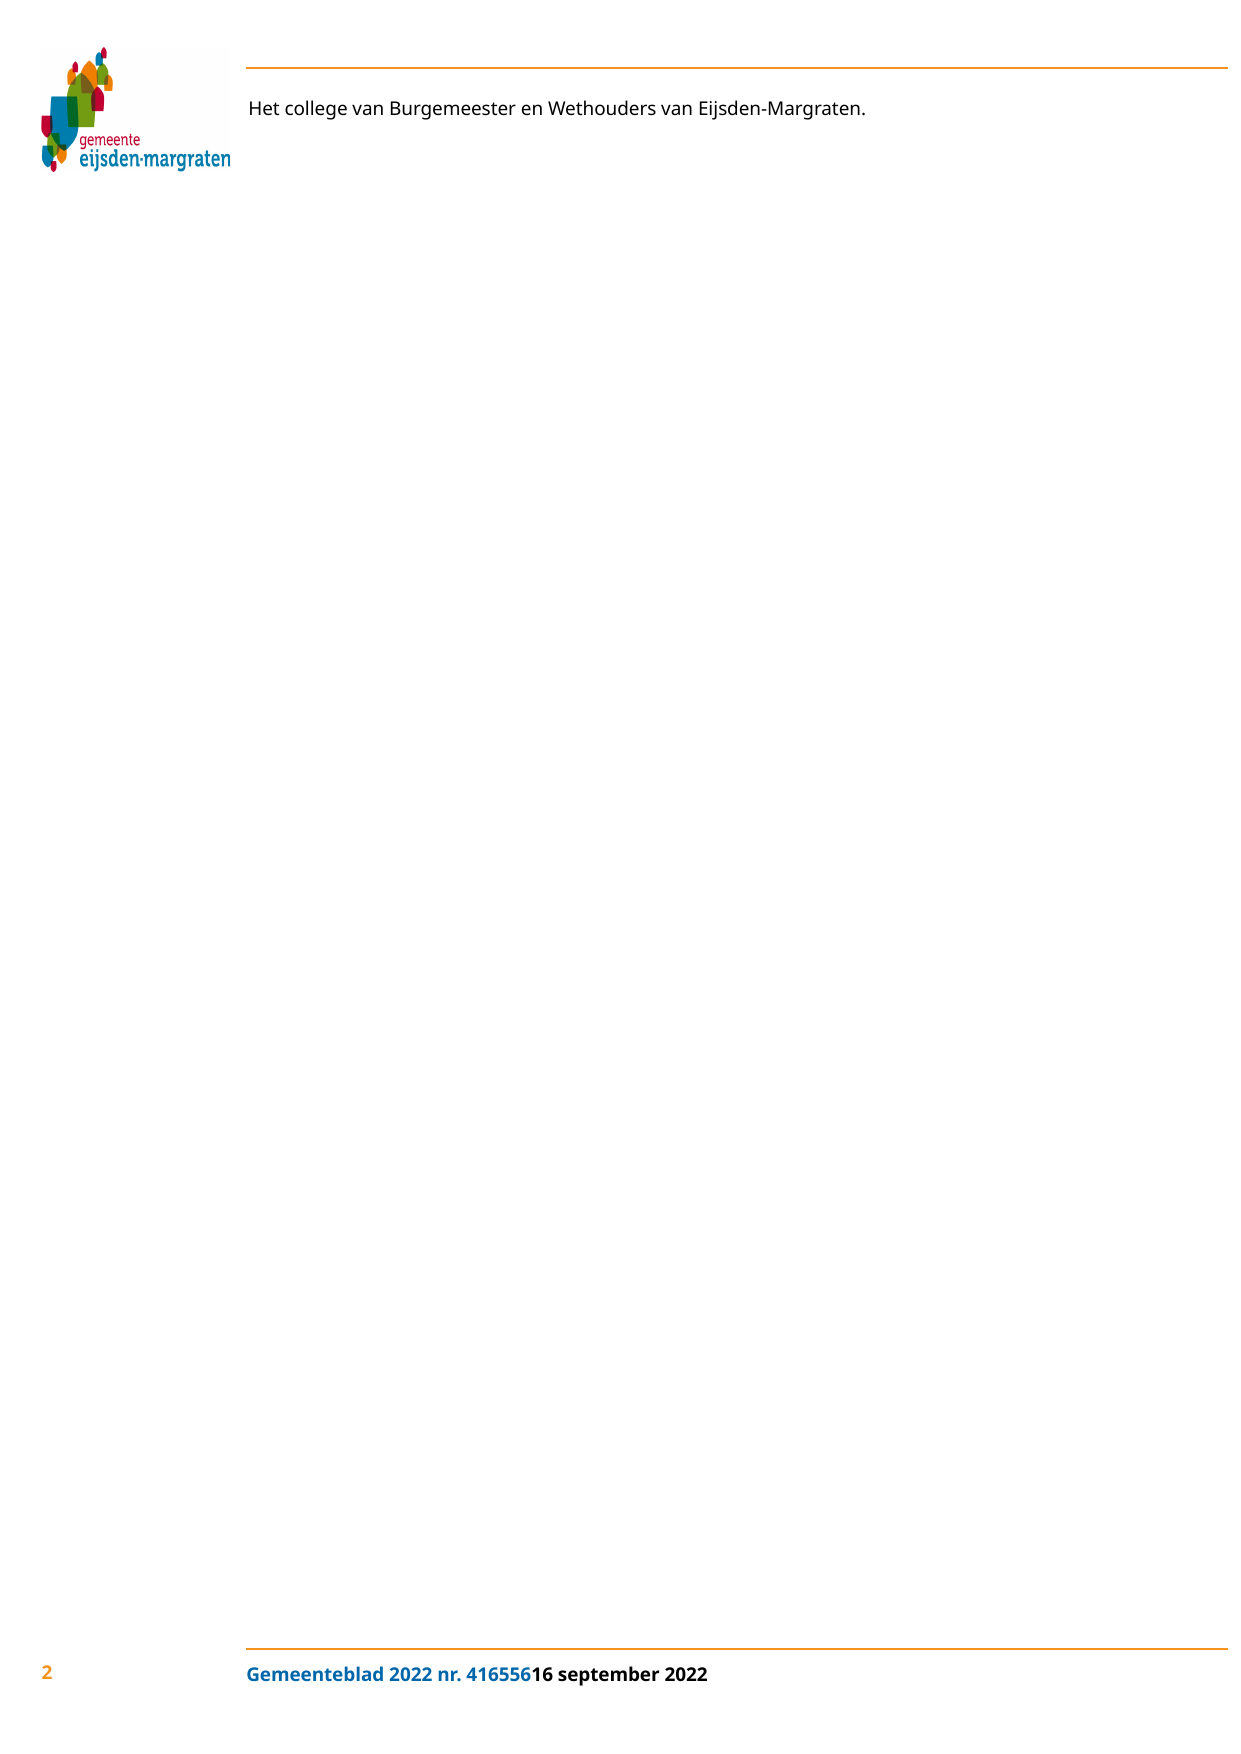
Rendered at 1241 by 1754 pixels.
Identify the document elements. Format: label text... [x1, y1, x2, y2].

text Het college van Burgemeester en Wethouders van Eijsden-Margraten. [248, 95, 1152, 121]
picture [41, 47, 231, 172]
